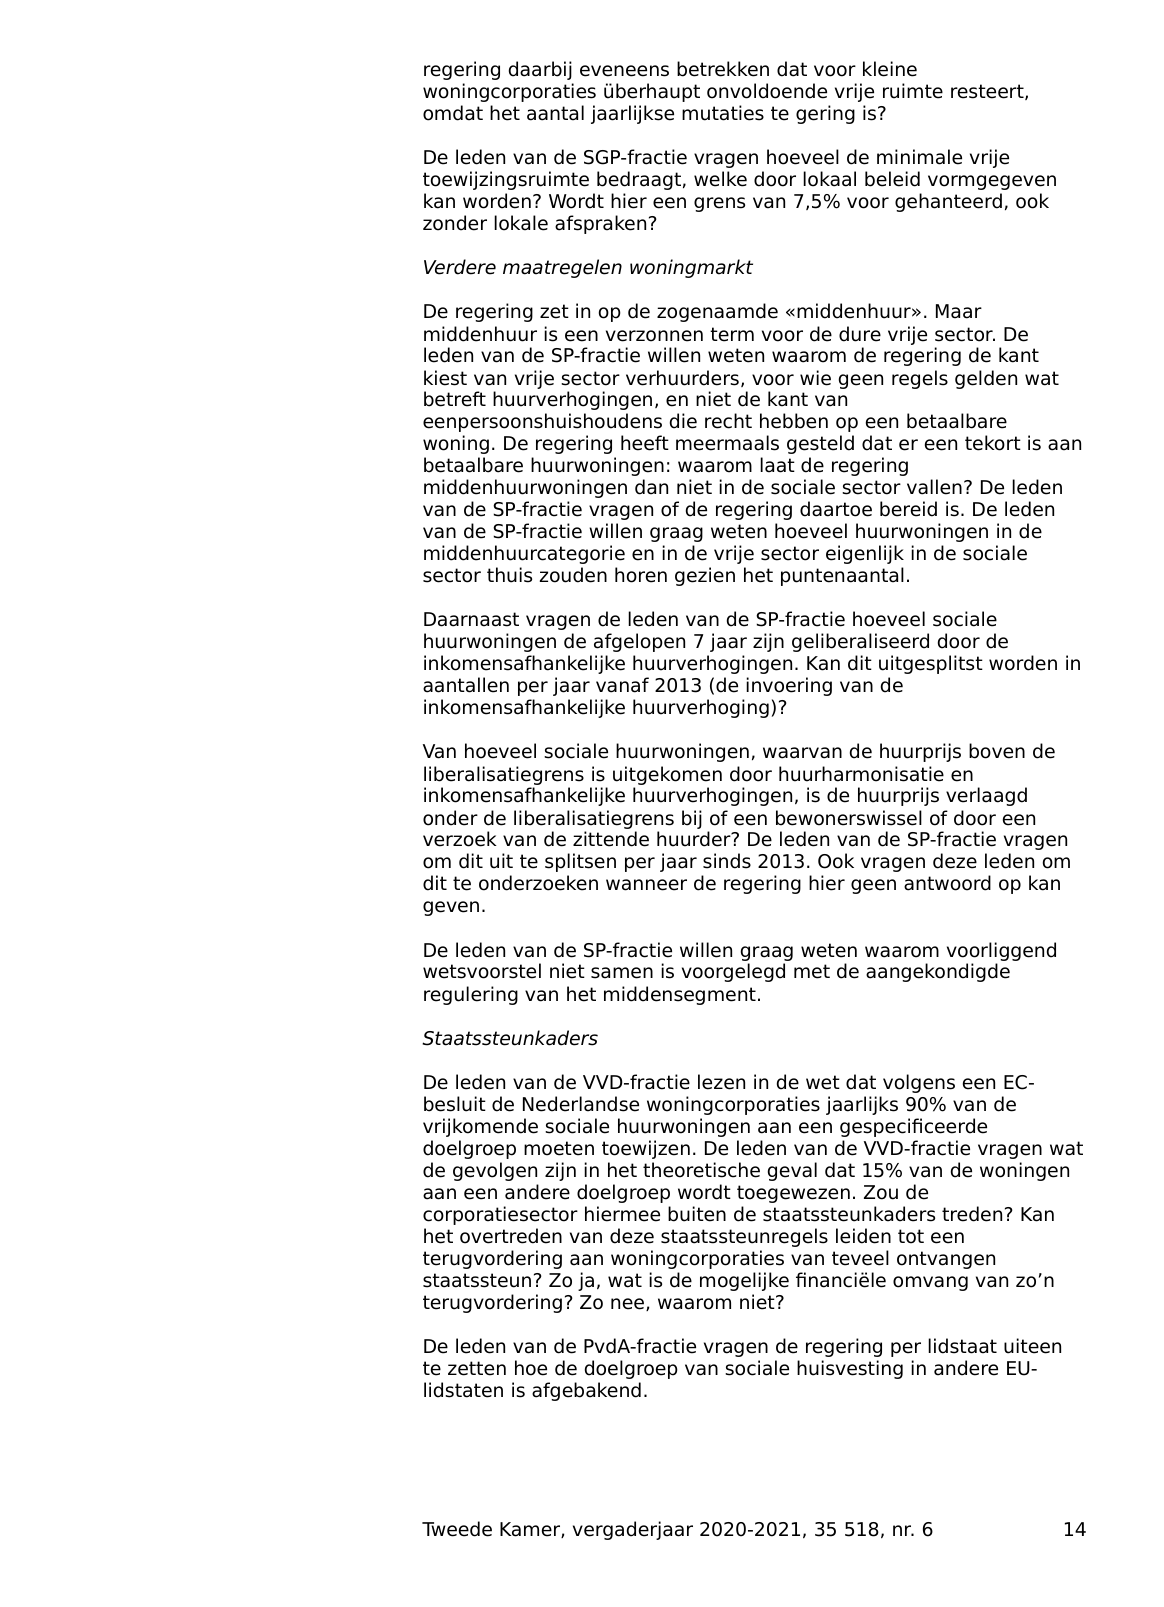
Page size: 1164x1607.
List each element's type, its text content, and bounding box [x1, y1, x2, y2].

text De leden van de SP-fractie willen graag weten waarom voorliggend wetsvoorstel niet samen is voorgelegd met de aangekondigde regulering van het middensegment. [422, 939, 1087, 1005]
text De leden van de PvdA-fractie vragen de regering per lidstaat uiteen te zetten hoe de doelgroep van sociale huisvesting in andere EU-lidstaten is afgebakend. [422, 1336, 1087, 1402]
text Van hoeveel sociale huurwoningen, waarvan de huurprijs boven de liberalisatiegrens is uitgekomen door huurharmonisatie en inkomensafhankelijke huurverhogingen, is de huurprijs verlaagd onder de liberalisatiegrens bij of een bewonerswissel of door een verzoek van de zittende huurder? De leden van de SP-fractie vragen om dit uit te splitsen per jaar sinds 2013. Ook vragen deze leden om dit te onderzoeken wanneer de regering hier geen antwoord op kan geven. [422, 741, 1087, 917]
subtitle Verdere maatregelen woningmarkt [422, 257, 1087, 279]
text De leden van de VVD-fractie lezen in de wet dat volgens een EC-besluit de Nederlandse woningcorporaties jaarlijks 90% van de vrijkomende sociale huurwoningen aan een gespecificeerde doelgroep moeten toewijzen. De leden van de VVD-fractie vragen wat de gevolgen zijn in het theoretische geval dat 15% van de woningen aan een andere doelgroep wordt toegewezen. Zou de corporatiesector hiermee buiten de staatssteunkaders treden? Kan het overtreden van deze staatssteunregels leiden tot een terugvordering aan woningcorporaties van teveel ontvangen staatssteun? Zo ja, wat is de mogelijke financiële omvang van zo’n terugvordering? Zo nee, waarom niet? [422, 1072, 1087, 1313]
text Daarnaast vragen de leden van de SP-fractie hoeveel sociale huurwoningen de afgelopen 7 jaar zijn geliberaliseerd door de inkomensafhankelijke huurverhogingen. Kan dit uitgesplitst worden in aantallen per jaar vanaf 2013 (de invoering van de inkomensafhankelijke huurverhoging)? [422, 609, 1087, 719]
text regering daarbij eveneens betrekken dat voor kleine woningcorporaties überhaupt onvoldoende vrije ruimte resteert, omdat het aantal jaarlijkse mutaties te gering is? [422, 59, 1087, 125]
text De leden van de SGP-fractie vragen hoeveel de minimale vrije toewijzingsruimte bedraagt, welke door lokaal beleid vormgegeven kan worden? Wordt hier een grens van 7,5% voor gehanteerd, ook zonder lokale afspraken? [422, 147, 1087, 235]
text De regering zet in op de zogenaamde «middenhuur». Maar middenhuur is een verzonnen term voor de dure vrije sector. De leden van de SP-fractie willen weten waarom de regering de kant kiest van vrije sector verhuurders, voor wie geen regels gelden wat betreft huurverhogingen, en niet de kant van eenpersoonshuishoudens die recht hebben op een betaalbare woning. De regering heeft meermaals gesteld dat er een tekort is aan betaalbare huurwoningen: waarom laat de regering middenhuurwoningen dan niet in de sociale sector vallen? De leden van de SP-fractie vragen of de regering daartoe bereid is. De leden van de SP-fractie willen graag weten hoeveel huurwoningen in de middenhuurcategorie en in de vrije sector eigenlijk in de sociale sector thuis zouden horen gezien het puntenaantal. [422, 301, 1087, 587]
subtitle Staatssteunkaders [422, 1028, 1087, 1049]
